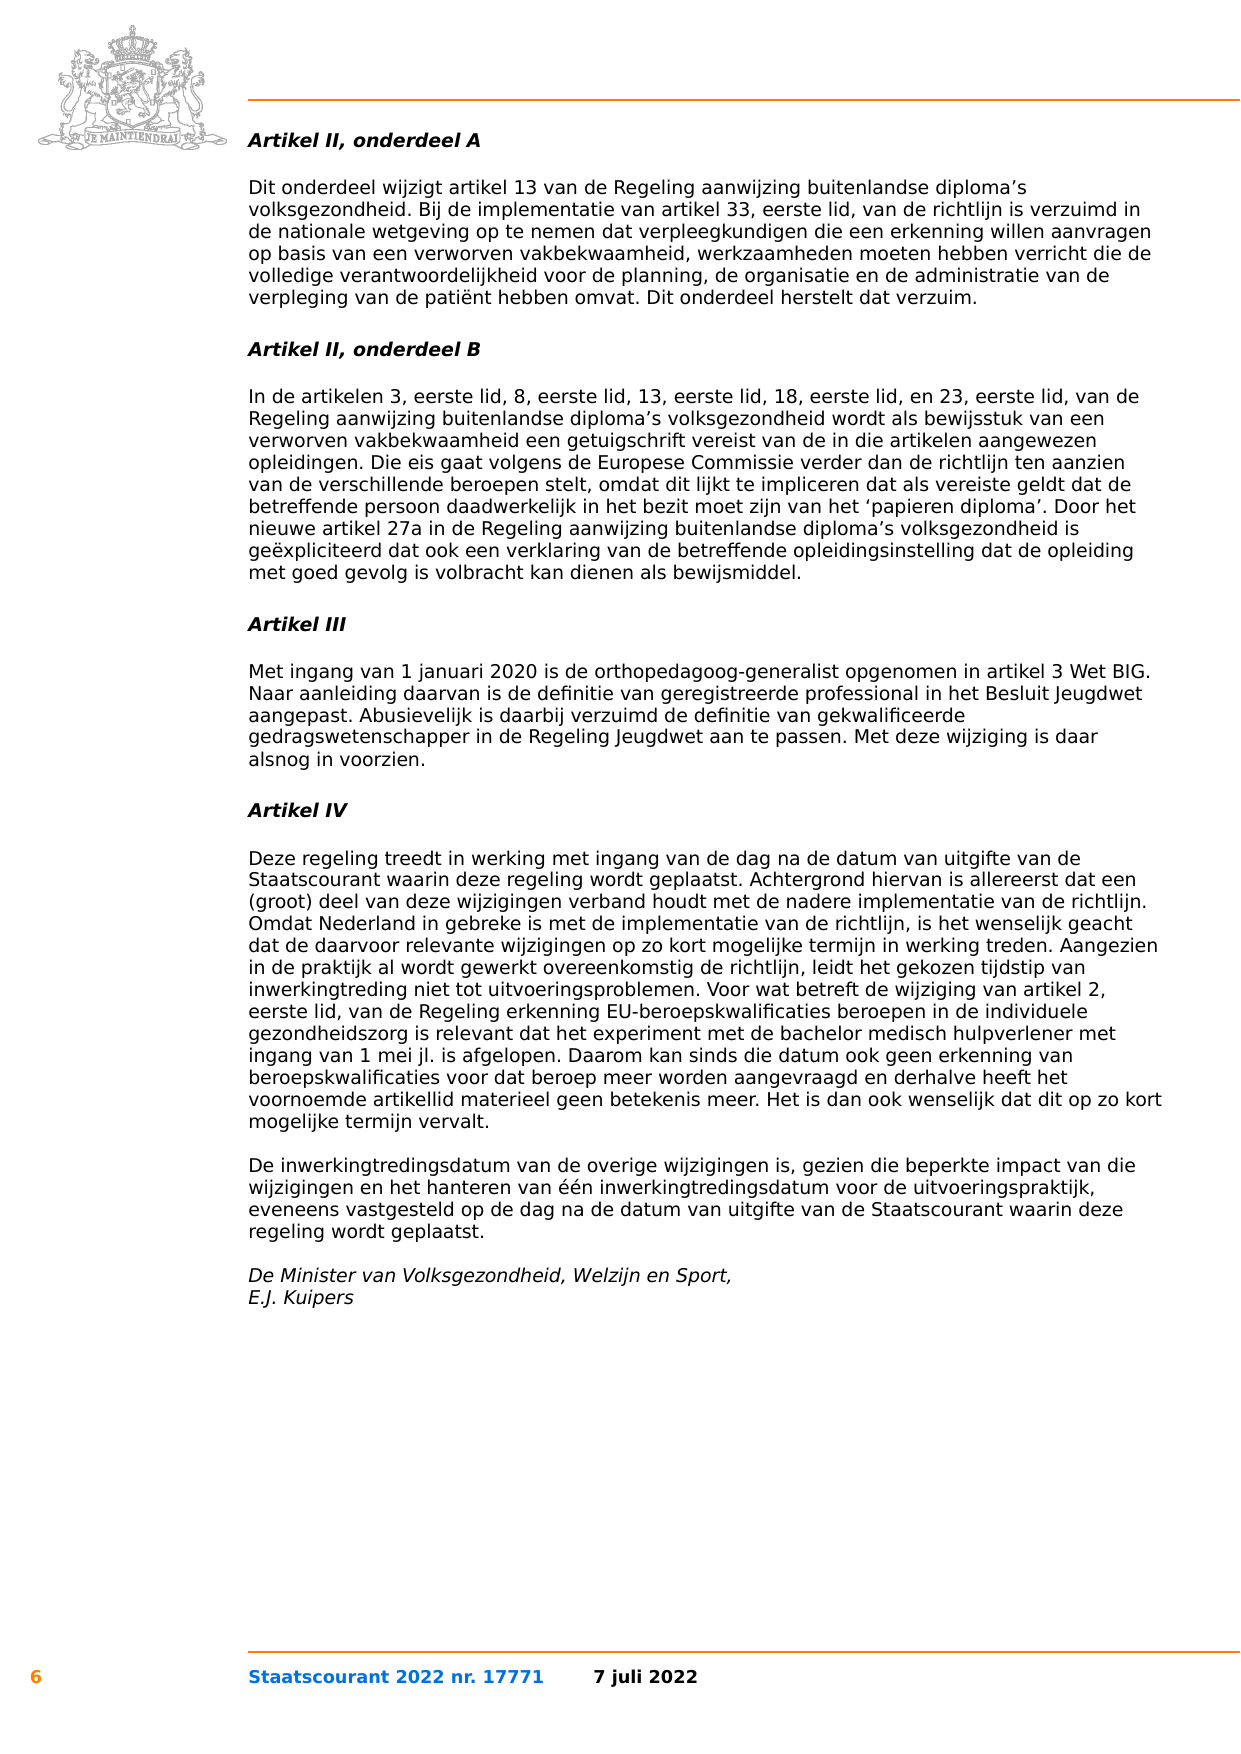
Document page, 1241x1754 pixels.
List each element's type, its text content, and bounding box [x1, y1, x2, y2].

subtitle Artikel II, onderdeel B [248, 339, 1163, 361]
text Deze regeling treedt in werking met ingang van de dag na de datum van uitgifte van de Staatscourant waarin deze regeling wordt geplaatst. Achtergrond hiervan is allereerst dat een (groot) deel van deze wijzigingen verband houdt met de nadere implementatie van de richtlijn. Omdat Nederland in gebreke is met de implementatie van de richtlijn, is het wenselijk geacht dat de daarvoor relevante wijzigingen op zo kort mogelijke termijn in werking treden. Aangezien in de praktijk al wordt gewerkt overeenkomstig de richtlijn, leidt het gekozen tijdstip van inwerkingtreding niet tot uitvoeringsproblemen. Voor wat betreft de wijziging van artikel 2, eerste lid, van de Regeling erkenning EU-beroepskwalificaties beroepen in de individuele gezondheidszorg is relevant dat het experiment met de bachelor medisch hulpverlener met ingang van 1 mei jl. is afgelopen. Daarom kan sinds die datum ook geen erkenning van beroepskwalificaties voor dat beroep meer worden aangevraagd en derhalve heeft het voornoemde artikellid materieel geen betekenis meer. Het is dan ook wenselijk dat dit op zo kort mogelijke termijn vervalt. [248, 847, 1163, 1133]
text Met ingang van 1 januari 2020 is de orthopedagoog-generalist opgenomen in artikel 3 Wet BIG. Naar aanleiding daarvan is de definitie van geregistreerde professional in het Besluit Jeugdwet aangepast. Abusievelijk is daarbij verzuimd de definitie van gekwalificeerde gedragswetenschapper in de Regeling Jeugdwet aan te passen. Met deze wijziging is daar alsnog in voorzien. [248, 661, 1163, 770]
subtitle Artikel IV [248, 800, 1163, 822]
picture [38, 25, 227, 150]
text In de artikelen 3, eerste lid, 8, eerste lid, 13, eerste lid, 18, eerste lid, en 23, eerste lid, van de Regeling aanwijzing buitenlandse diploma’s volksgezondheid wordt als bewijsstuk van een verworven vakbekwaamheid een getuigschrift vereist van de in die artikelen aangewezen opleidingen. Die eis gaat volgens de Europese Commissie verder dan de richtlijn ten aanzien van de verschillende beroepen stelt, omdat dit lijkt te impliceren dat als vereiste geldt dat de betreffende persoon daadwerkelijk in het bezit moet zijn van het ‘papieren diploma’. Door het nieuwe artikel 27a in de Regeling aanwijzing buitenlandse diploma’s volksgezondheid is geëxpliciteerd dat ook een verklaring van de betreffende opleidingsinstelling dat de opleiding met goed gevolg is volbracht kan dienen als bewijsmiddel. [248, 386, 1163, 583]
subtitle Artikel III [248, 613, 1163, 636]
text De inwerkingtredingsdatum van de overige wijzigingen is, gezien die beperkte impact van die wijzigingen en het hanteren van één inwerkingtredingsdatum voor de uitvoeringspraktijk, eveneens vastgesteld op de dag na de datum van uitgifte van de Staatscourant waarin deze regeling wordt geplaatst. [248, 1155, 1163, 1243]
subtitle Artikel II, onderdeel A [248, 130, 1163, 152]
text Dit onderdeel wijzigt artikel 13 van de Regeling aanwijzing buitenlandse diploma’s volksgezondheid. Bij de implementatie van artikel 33, eerste lid, van de richtlijn is verzuimd in de nationale wetgeving op te nemen dat verpleegkundigen die een erkenning willen aanvragen op basis van een verworven vakbekwaamheid, werkzaamheden moeten hebben verricht die de volledige verantwoordelijkheid voor de planning, de organisatie en de administratie van de verpleging van de patiënt hebben omvat. Dit onderdeel herstelt dat verzuim. [248, 177, 1163, 309]
text De Minister van Volksgezondheid, Welzijn en Sport, E.J. Kuipers [248, 1265, 1163, 1309]
